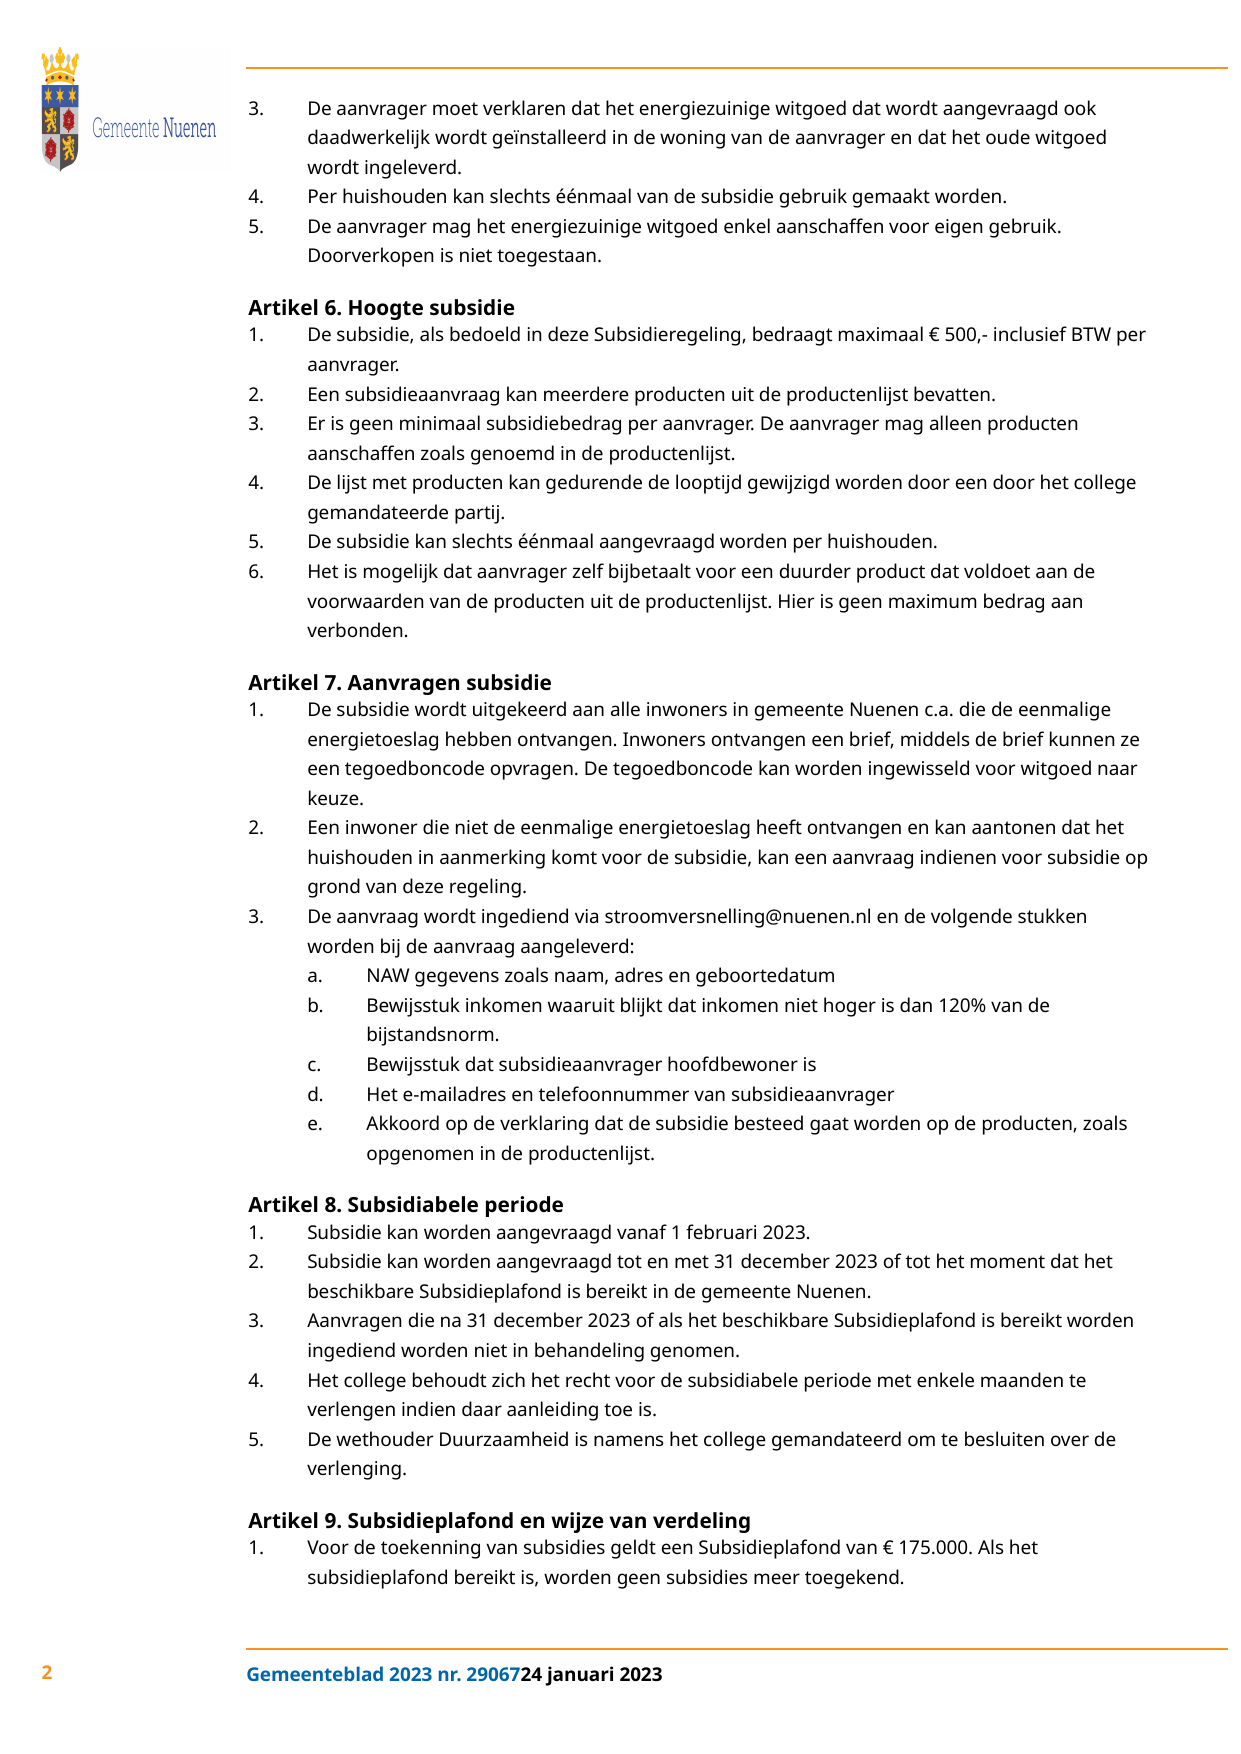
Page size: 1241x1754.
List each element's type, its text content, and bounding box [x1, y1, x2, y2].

list De aanvrager moet verklaren dat het energiezuinige witgoed dat wordt aangevraagd ook daadwerkelijk wordt geïnstalleerd in de woning van de aanvrager en dat het oude witgoed wordt ingeleverd. [248, 95, 1152, 180]
list De aanvrager mag het energiezuinige witgoed enkel aanschaffen voor eigen gebruik. Doorverkopen is niet toegestaan. [248, 213, 1152, 268]
list De subsidie, als bedoeld in deze Subsidieregeling, bedraagt maximaal € 500,- inclusief BTW per aanvrager. [248, 322, 1152, 377]
list Bewijsstuk inkomen waaruit blijkt dat inkomen niet hoger is dan 120% van de bijstandsnorm. [307, 992, 1152, 1047]
list Per huishouden kan slechts éénmaal van de subsidie gebruik gemaakt worden. [248, 183, 1152, 209]
list Een subsidieaanvraag kan meerdere producten uit de productenlijst bevatten. [248, 381, 1152, 406]
list Het is mogelijk dat aanvrager zelf bijbetaalt voor een duurder product dat voldoet aan de voorwaarden van de producten uit de productenlijst. Hier is geen maximum bedrag aan verbonden. [248, 558, 1152, 643]
list Bewijsstuk dat subsidieaanvrager hoofdbewoner is [307, 1051, 1152, 1077]
list De subsidie wordt uitgekeerd aan alle inwoners in gemeente Nuenen c.a. die de eenmalige energietoeslag hebben ontvangen. Inwoners ontvangen een brief, middels de brief kunnen ze een tegoedboncode opvragen. De tegoedboncode kan worden ingewisseld voor witgoed naar keuze. [248, 696, 1152, 811]
list De wethouder Duurzaamheid is namens het college gemandateerd om te besluiten over de verlenging. [248, 1426, 1152, 1481]
picture [41, 47, 231, 172]
list Voor de toekenning van subsidies geldt een Subsidieplafond van € 175.000. Als het subsidieplafond bereikt is, worden geen subsidies meer toegekend. [248, 1534, 1152, 1590]
list De subsidie kan slechts éénmaal aangevraagd worden per huishouden. [248, 529, 1152, 554]
text Artikel 6. Hoogte subsidie [248, 293, 1152, 322]
list Het e-mailadres en telefoonnummer van subsidieaanvrager [307, 1081, 1152, 1107]
list Akkoord op de verklaring dat de subsidie besteed gaat worden op de producten, zoals opgenomen in de productenlijst. [307, 1110, 1152, 1166]
list De aanvraag wordt ingediend via stroomversnelling@nuenen.nl en de volgende stukken worden bij de aanvraag aangeleverd: [248, 903, 1152, 959]
list Er is geen minimaal subsidiebedrag per aanvrager. De aanvrager mag alleen producten aanschaffen zoals genoemd in de productenlijst. [248, 410, 1152, 466]
list Subsidie kan worden aangevraagd vanaf 1 februari 2023. [248, 1219, 1152, 1244]
list Het college behoudt zich het recht voor de subsidiabele periode met enkele maanden te verlengen indien daar aanleiding toe is. [248, 1367, 1152, 1422]
text Artikel 8. Subsidiabele periode [248, 1190, 1152, 1219]
list NAW gegevens zoals naam, adres en geboortedatum [307, 962, 1152, 988]
list Een inwoner die niet de eenmalige energietoeslag heeft ontvangen en kan aantonen dat het huishouden in aanmerking komt voor de subsidie, kan een aanvraag indienen voor subsidie op grond van deze regeling. [248, 814, 1152, 899]
list De lijst met producten kan gedurende de looptijd gewijzigd worden door een door het college gemandateerde partij. [248, 469, 1152, 525]
list Subsidie kan worden aangevraagd tot en met 31 december 2023 of tot het moment dat het beschikbare Subsidieplafond is bereikt in de gemeente Nuenen. [248, 1248, 1152, 1304]
text Artikel 9. Subsidieplafond en wijze van verdeling [248, 1506, 1152, 1534]
list Aanvragen die na 31 december 2023 of als het beschikbare Subsidieplafond is bereikt worden ingediend worden niet in behandeling genomen. [248, 1308, 1152, 1363]
text Artikel 7. Aanvragen subsidie [248, 668, 1152, 696]
